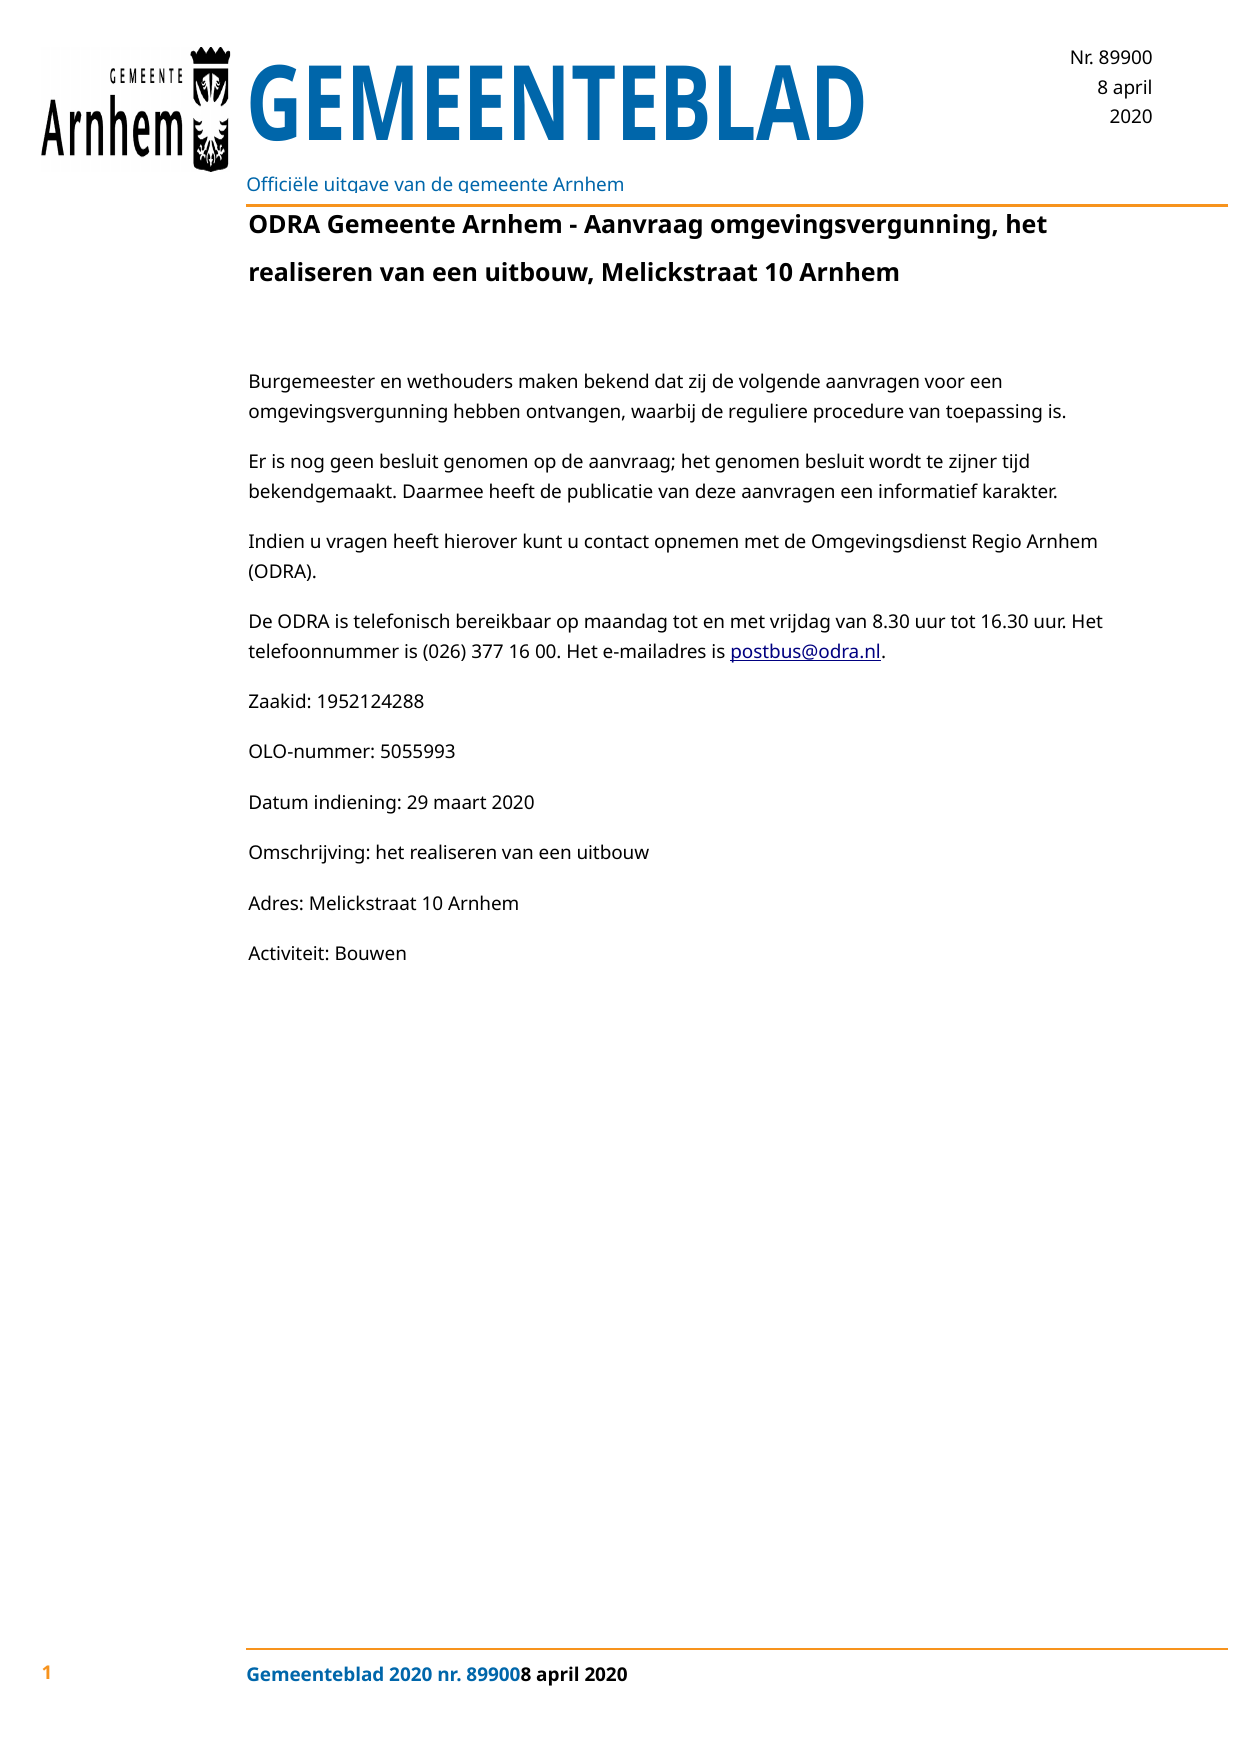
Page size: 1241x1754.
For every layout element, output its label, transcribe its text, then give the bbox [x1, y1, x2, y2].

text OLO-nummer: 5055993 [248, 739, 1152, 764]
text Er is nog geen besluit genomen op de aanvraag; het genomen besluit wordt te zijner tijd bekendgemaakt. Daarmee heeft de publicatie van deze aanvragen een informatief karakter. [248, 448, 1152, 504]
picture [41, 47, 231, 172]
text Omschrijving: het realiseren van een uitbouw [248, 839, 1152, 865]
text De ODRA is telefonisch bereikbaar op maandag tot en met vrijdag van 8.30 uur tot 16.30 uur. Het telefoonnummer is (026) 377 16 00. Het e-mailadres is postbus@odra.nl. [248, 608, 1152, 664]
text ODRA Gemeente Arnhem - Aanvraag omgevingsvergunning, het realiseren van een uitbouw, Melickstraat 10 Arnhem [248, 207, 1152, 288]
text Activiteit: Bouwen [248, 940, 1152, 966]
text Burgemeester en wethouders maken bekend dat zij de volgende aanvragen voor een omgevingsvergunning hebben ontvangen, waarbij de reguliere procedure van toepassing is. [248, 368, 1152, 424]
text Adres: Melickstraat 10 Arnhem [248, 890, 1152, 916]
text Datum indiening: 29 maart 2020 [248, 789, 1152, 815]
text Zaakid: 1952124288 [248, 688, 1152, 714]
text Indien u vragen heeft hierover kunt u contact opnemen met de Omgevingsdienst Regio Arnhem (ODRA). [248, 528, 1152, 584]
